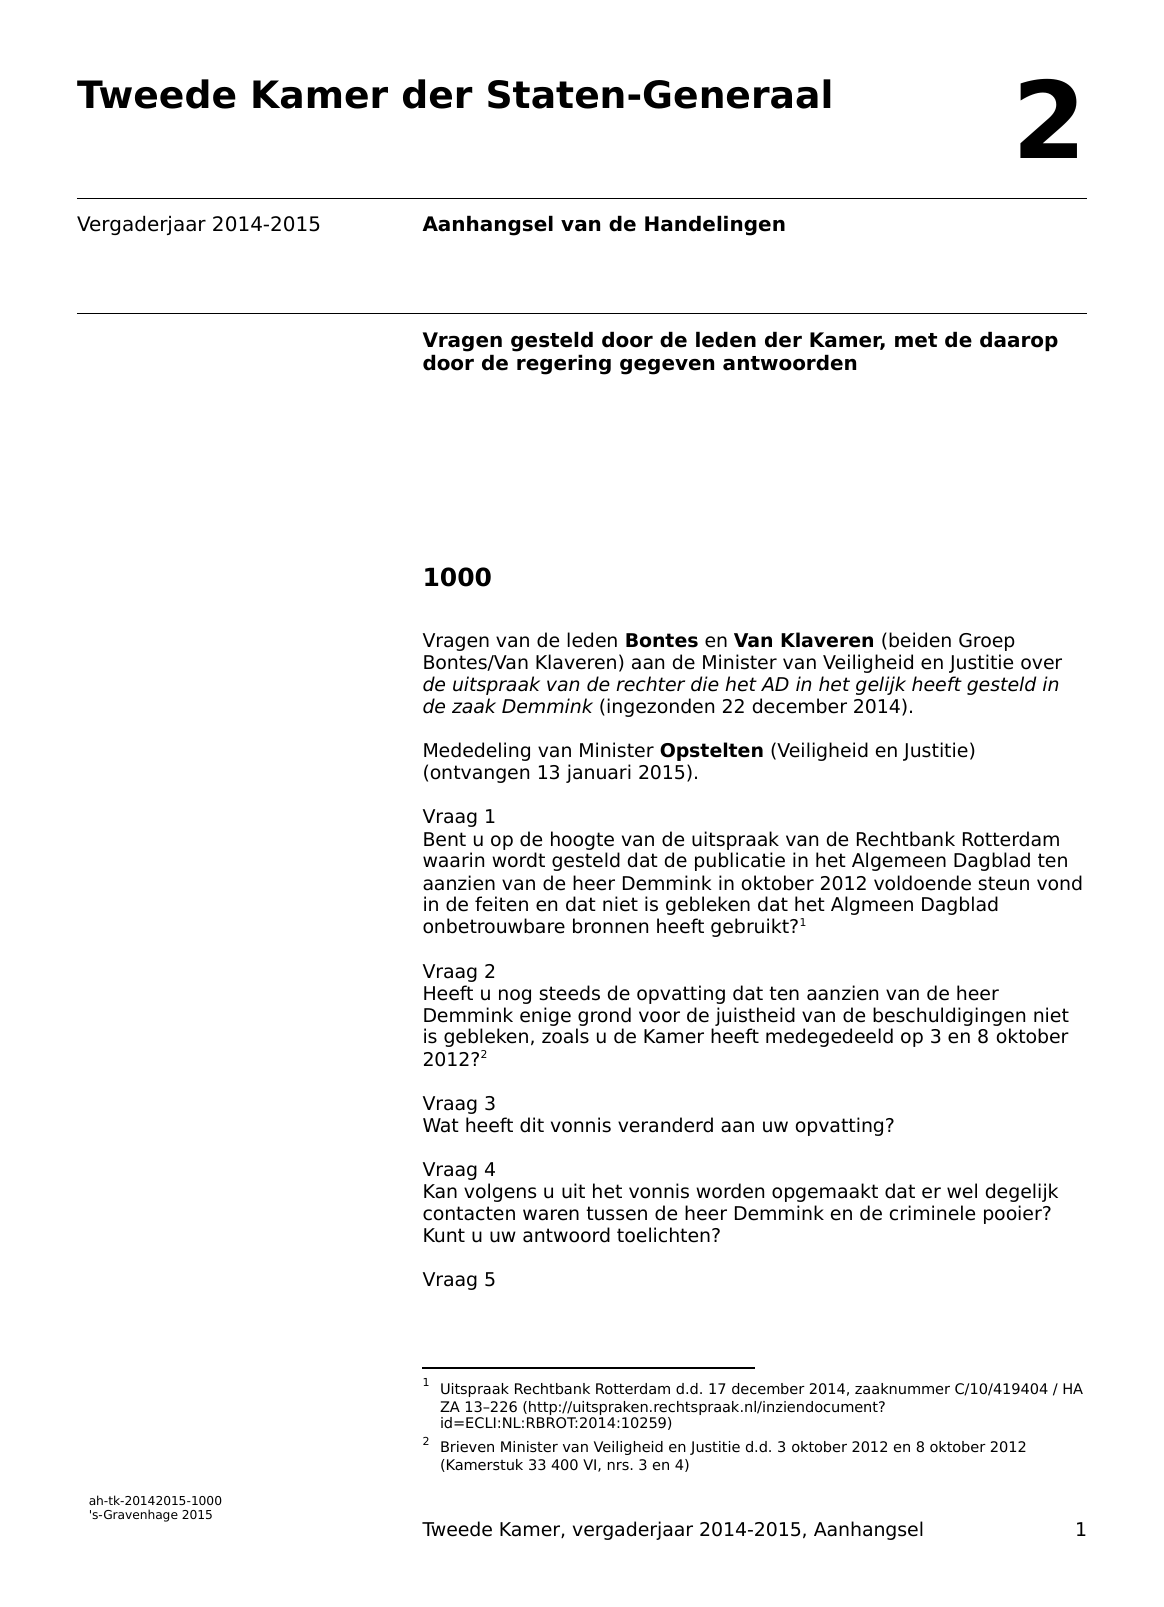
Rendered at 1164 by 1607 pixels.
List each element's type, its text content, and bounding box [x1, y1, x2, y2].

table_header 2 [886, 59, 1087, 198]
text Vraag 2 [422, 961, 1087, 982]
text Vraag 5 [422, 1269, 1087, 1291]
text ah-tk-20142015-1000 [88, 1494, 323, 1508]
text Heeft u nog steeds de opvatting dat ten aanzien van de heer Demmink enige grond voor de juistheid van de beschuldigingen niet is gebleken, zoals u de Kamer heeft medegedeeld op 3 en 8 oktober 2012? [422, 982, 1087, 1070]
table_cell [77, 314, 422, 375]
text Bent u op de hoogte van de uitspraak van de Rechtbank Rotterdam waarin wordt gesteld dat de publicatie in het Algemeen Dagblad ten aanzien van de heer Demmink in oktober 2012 voldoende steun vond in de feiten en dat niet is gebleken dat het Algmeen Dagblad onbetrouwbare bronnen heeft gebruikt? [422, 828, 1087, 938]
table_cell Vragen gesteld door de leden der Kamer, met de daarop door de regering gegeven antwoorden [422, 314, 1087, 375]
table_cell Aanhangsel van de Handelingen [422, 199, 1087, 313]
text Kan volgens u uit het vonnis worden opgemaakt dat er wel degelijk contacten waren tussen de heer Demmink en de criminele pooier? Kunt u uw antwoord toelichten? [422, 1181, 1087, 1247]
text Vraag 1 [422, 806, 1087, 828]
text 1000 [422, 563, 1087, 592]
text Vraag 3 [422, 1093, 1087, 1114]
table_cell Vergaderjaar 2014-2015 [77, 199, 422, 313]
text Wat heeft dit vonnis veranderd aan uw opvatting? [422, 1114, 1087, 1137]
text 's-Gravenhage 2015 [88, 1508, 323, 1522]
text Mededeling van Minister Opstelten (Veiligheid en Justitie) (ontvangen 13 januari 2015). [422, 740, 1087, 784]
text Uitspraak Rechtbank Rotterdam d.d. 17 december 2014, zaaknummer C/10/419404 / HA ZA 13–226 (http://uitspraken.rechtspraak.nl/inziendocument?id=ECLI:NL:RBROT:2014:10259) [422, 1377, 1087, 1432]
text Vragen van de leden Bontes en Van Klaveren (beiden Groep Bontes/Van Klaveren) aan de Minister van Veiligheid en Justitie over de uitspraak van de rechter die het AD in het gelijk heeft gesteld in de zaak Demmink (ingezonden 22 december 2014). [422, 630, 1087, 718]
table_header Tweede Kamer der Staten-Generaal [77, 59, 886, 198]
text Brieven Minister van Veiligheid en Justitie d.d. 3 oktober 2012 en 8 oktober 2012 (Kamerstuk 33 400 VI, nrs. 3 en 4) [422, 1435, 1087, 1474]
text Vraag 4 [422, 1159, 1087, 1181]
